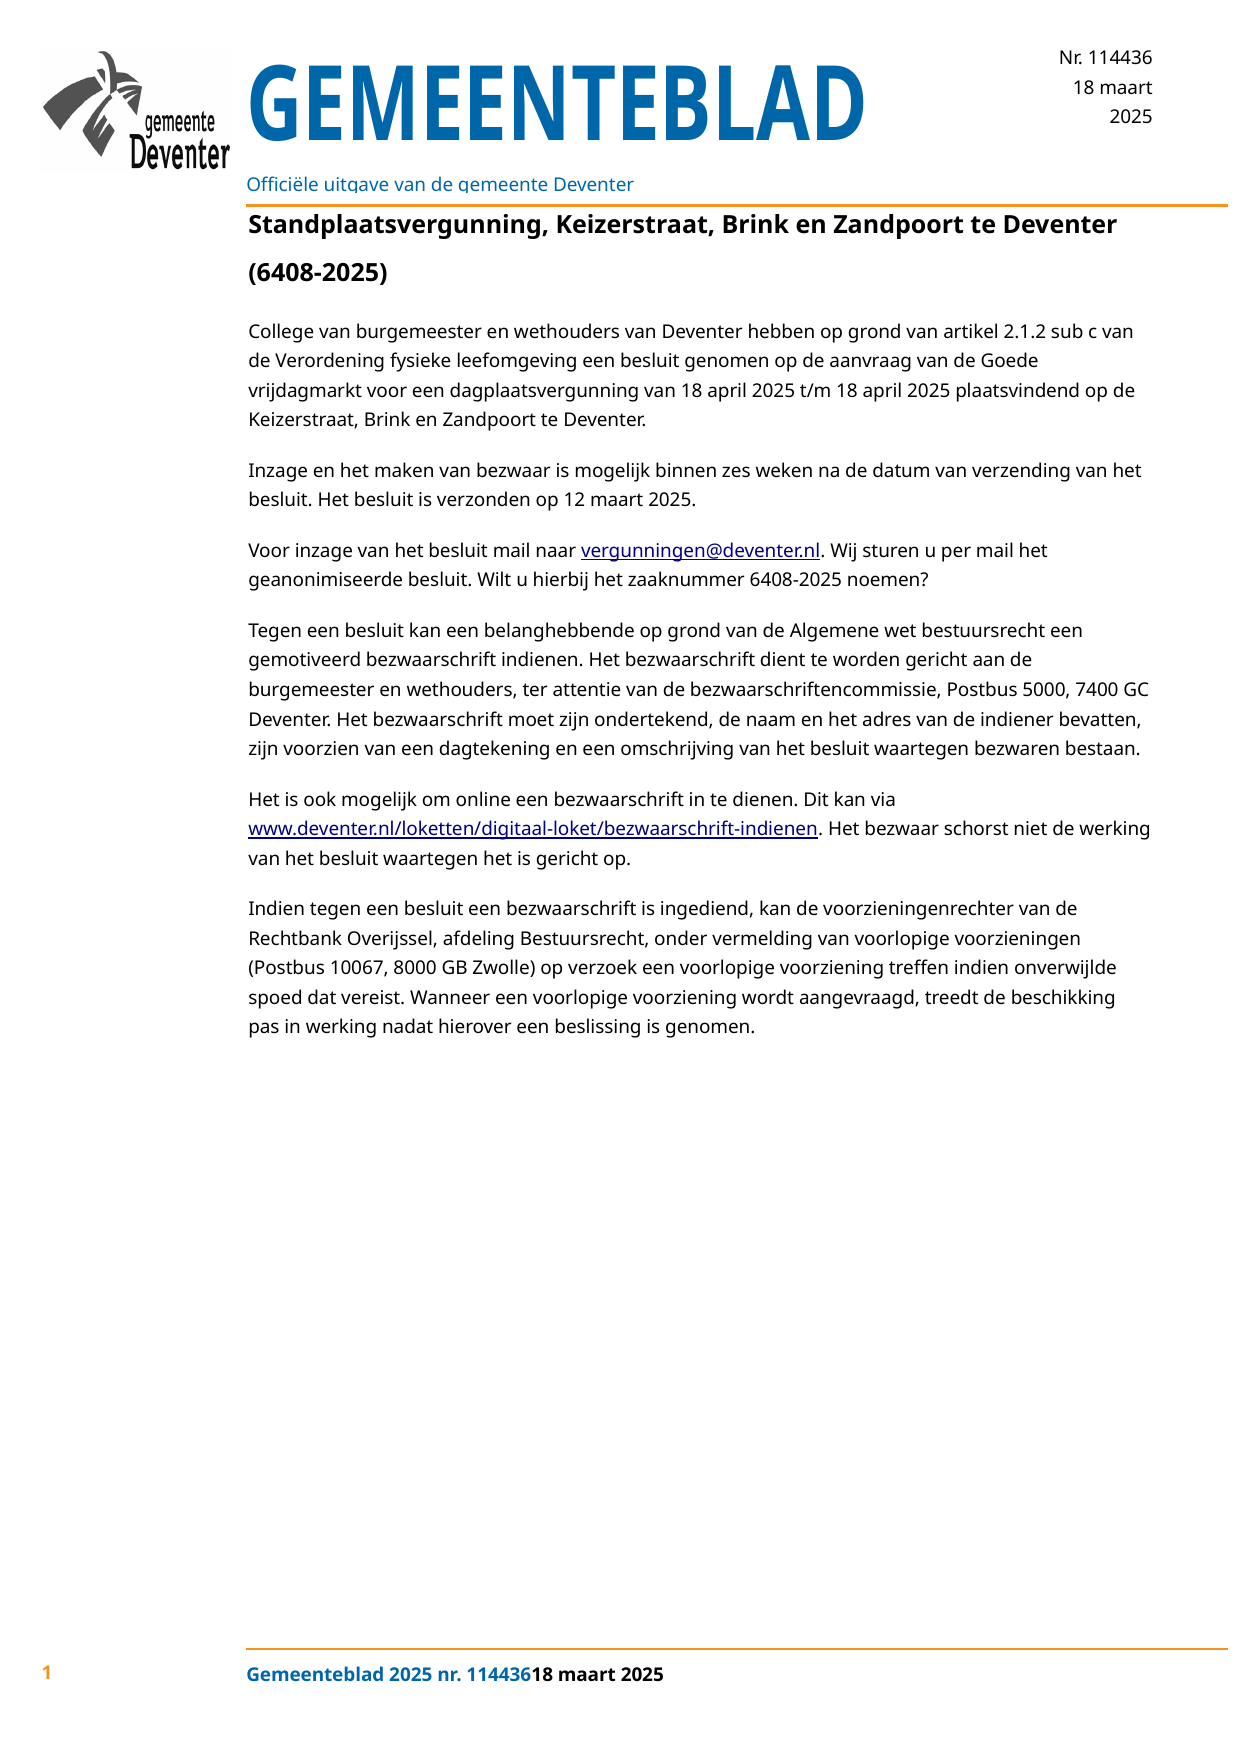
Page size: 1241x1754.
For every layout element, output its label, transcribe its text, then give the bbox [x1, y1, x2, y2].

text College van burgemeester en wethouders van Deventer hebben op grond van artikel 2.1.2 sub c van de Verordening fysieke leefomgeving een besluit genomen op de aanvraag van de Goede vrijdagmarkt voor een dagplaatsvergunning van 18 april 2025 t/m 18 april 2025 plaatsvindend op de Keizerstraat, Brink en Zandpoort te Deventer. [248, 318, 1152, 432]
text Voor inzage van het besluit mail naar vergunningen@deventer.nl. Wij sturen u per mail het geanonimiseerde besluit. Wilt u hierbij het zaaknummer 6408-2025 noemen? [248, 537, 1152, 592]
picture [41, 47, 231, 172]
text Inzage en het maken van bezwaar is mogelijk binnen zes weken na de datum van verzending van het besluit. Het besluit is verzonden op 12 maart 2025. [248, 457, 1152, 512]
text Standplaatsvergunning, Keizerstraat, Brink en Zandpoort te Deventer (6408-2025) [248, 207, 1152, 288]
text Indien tegen een besluit een bezwaarschrift is ingediend, kan de voorzieningenrechter van de Rechtbank Overijssel, afdeling Bestuursrecht, onder vermelding van voorlopige voorzieningen (Postbus 10067, 8000 GB Zwolle) op verzoek een voorlopige voorziening treffen indien onverwijlde spoed dat vereist. Wanneer een voorlopige voorziening wordt aangevraagd, treedt de beschikking pas in werking nadat hierover een beslissing is genomen. [248, 895, 1152, 1039]
text Het is ook mogelijk om online een bezwaarschrift in te dienen. Dit kan via www.deventer.nl/loketten/digitaal-loket/bezwaarschrift-indienen. Het bezwaar schorst niet de werking van het besluit waartegen het is gericht op. [248, 786, 1152, 871]
text Tegen een besluit kan een belanghebbende op grond van de Algemene wet bestuursrecht een gemotiveerd bezwaarschrift indienen. Het bezwaarschrift dient te worden gericht aan de burgemeester en wethouders, ter attentie van de bezwaarschriftencommissie, Postbus 5000, 7400 GC Deventer. Het bezwaarschrift moet zijn ondertekend, de naam en het adres van de indiener bevatten, zijn voorzien van een dagtekening en een omschrijving van het besluit waartegen bezwaren bestaan. [248, 617, 1152, 761]
